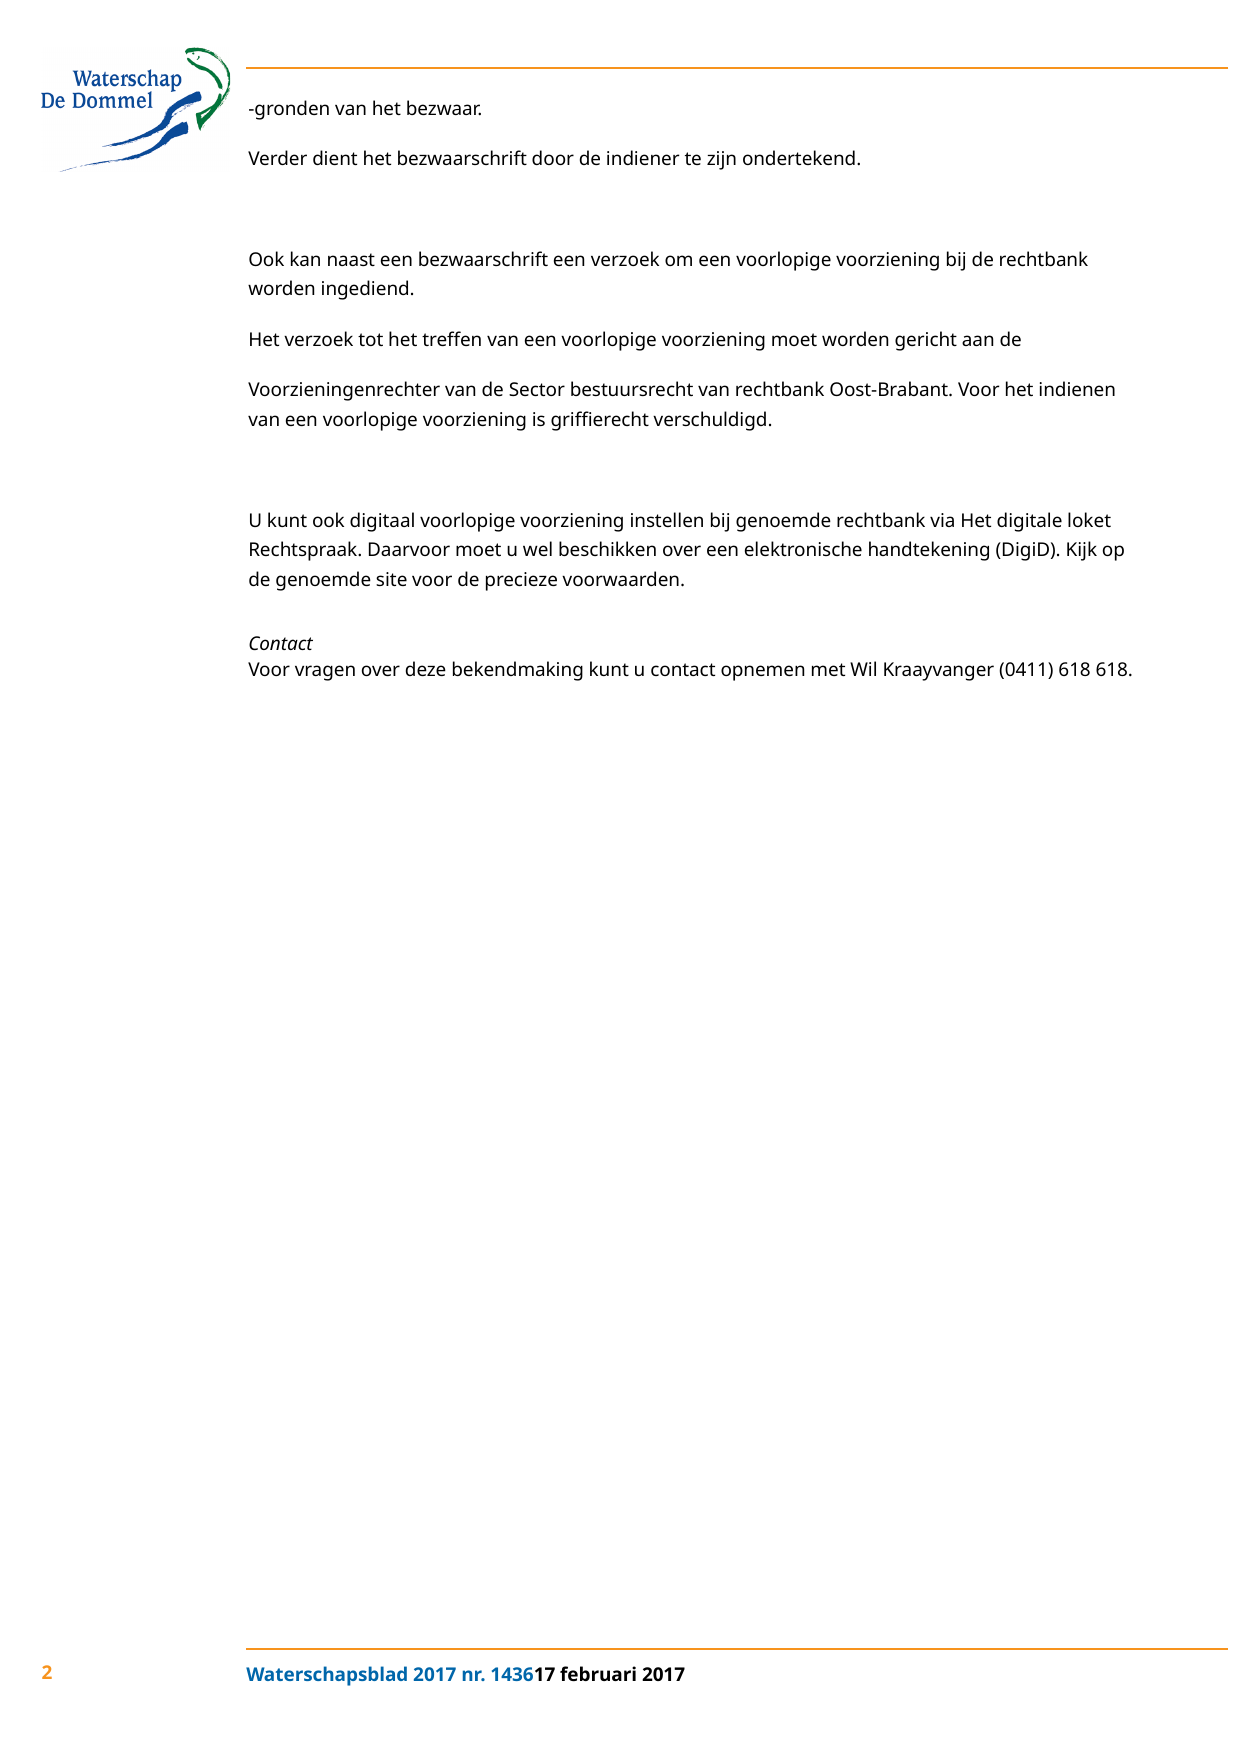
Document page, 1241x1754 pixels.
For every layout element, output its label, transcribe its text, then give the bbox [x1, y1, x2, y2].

text Verder dient het bezwaarschrift door de indiener te zijn ondertekend. [248, 145, 1152, 171]
text Voorzieningenrechter van de Sector bestuursrecht van rechtbank Oost-Brabant. Voor het indienen van een voorlopige voorziening is griffierecht verschuldigd. [248, 376, 1152, 432]
text Ook kan naast een bezwaarschrift een verzoek om een voorlopige voorziening bij de rechtbank worden ingediend. [248, 246, 1152, 301]
text -gronden van het bezwaar. [248, 95, 1152, 121]
picture [41, 47, 231, 172]
text U kunt ook digitaal voorlopige voorziening instellen bij genoemde rechtbank via Het digitale loket Rechtspraak. Daarvoor moet u wel beschikken over een elektronische handtekening (DigiD). Kijk op de genoemde site voor de precieze voorwaarden. [248, 507, 1152, 592]
text Voor vragen over deze bekendmaking kunt u contact opnemen met Wil Kraayvanger (0411) 618 618. [248, 656, 1152, 681]
text Het verzoek tot het treffen van een voorlopige voorziening moet worden gericht aan de [248, 326, 1152, 352]
text Contact [248, 630, 1152, 656]
